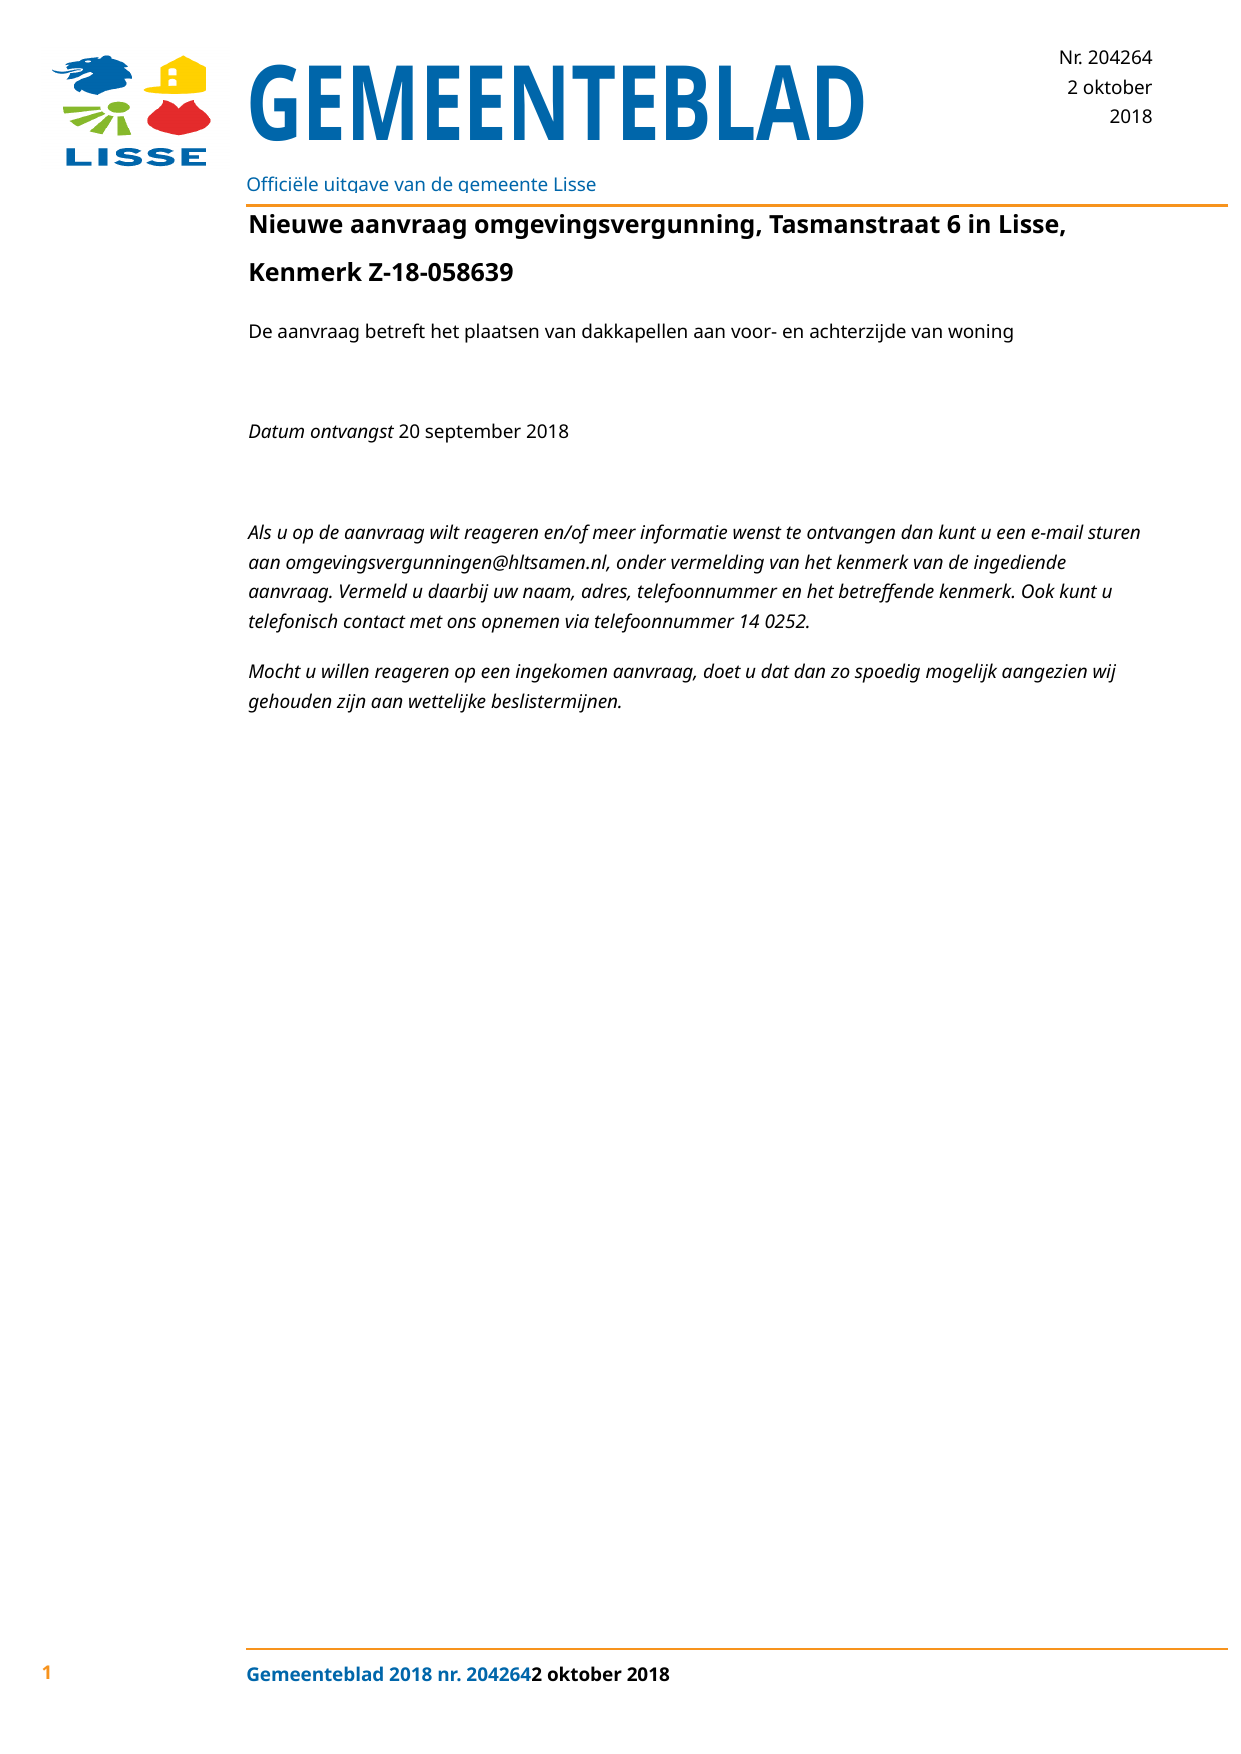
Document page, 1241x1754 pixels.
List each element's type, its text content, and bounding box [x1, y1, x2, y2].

text Als u op de aanvraag wilt reageren en/of meer informatie wenst te ontvangen dan kunt u een e-mail sturen aan omgevingsvergunningen@hltsamen.nl, onder vermelding van het kenmerk van de ingediende aanvraag. Vermeld u daarbij uw naam, adres, telefoonnummer en het betreffende kenmerk. Ook kunt u telefonisch contact met ons opnemen via telefoonnummer 14 0252. [248, 519, 1152, 634]
text Datum ontvangst 20 september 2018 [248, 419, 1152, 444]
text Nieuwe aanvraag omgevingsvergunning, Tasmanstraat 6 in Lisse, Kenmerk Z-18-058639 [248, 207, 1152, 288]
text De aanvraag betreft het plaatsen van dakkapellen aan voor- en achterzijde van woning [248, 318, 1152, 344]
text Mocht u willen reageren op een ingekomen aanvraag, doet u dat dan zo spoedig mogelijk aangezien wij gehouden zijn aan wettelijke beslistermijnen. [248, 659, 1152, 714]
picture [41, 47, 231, 172]
